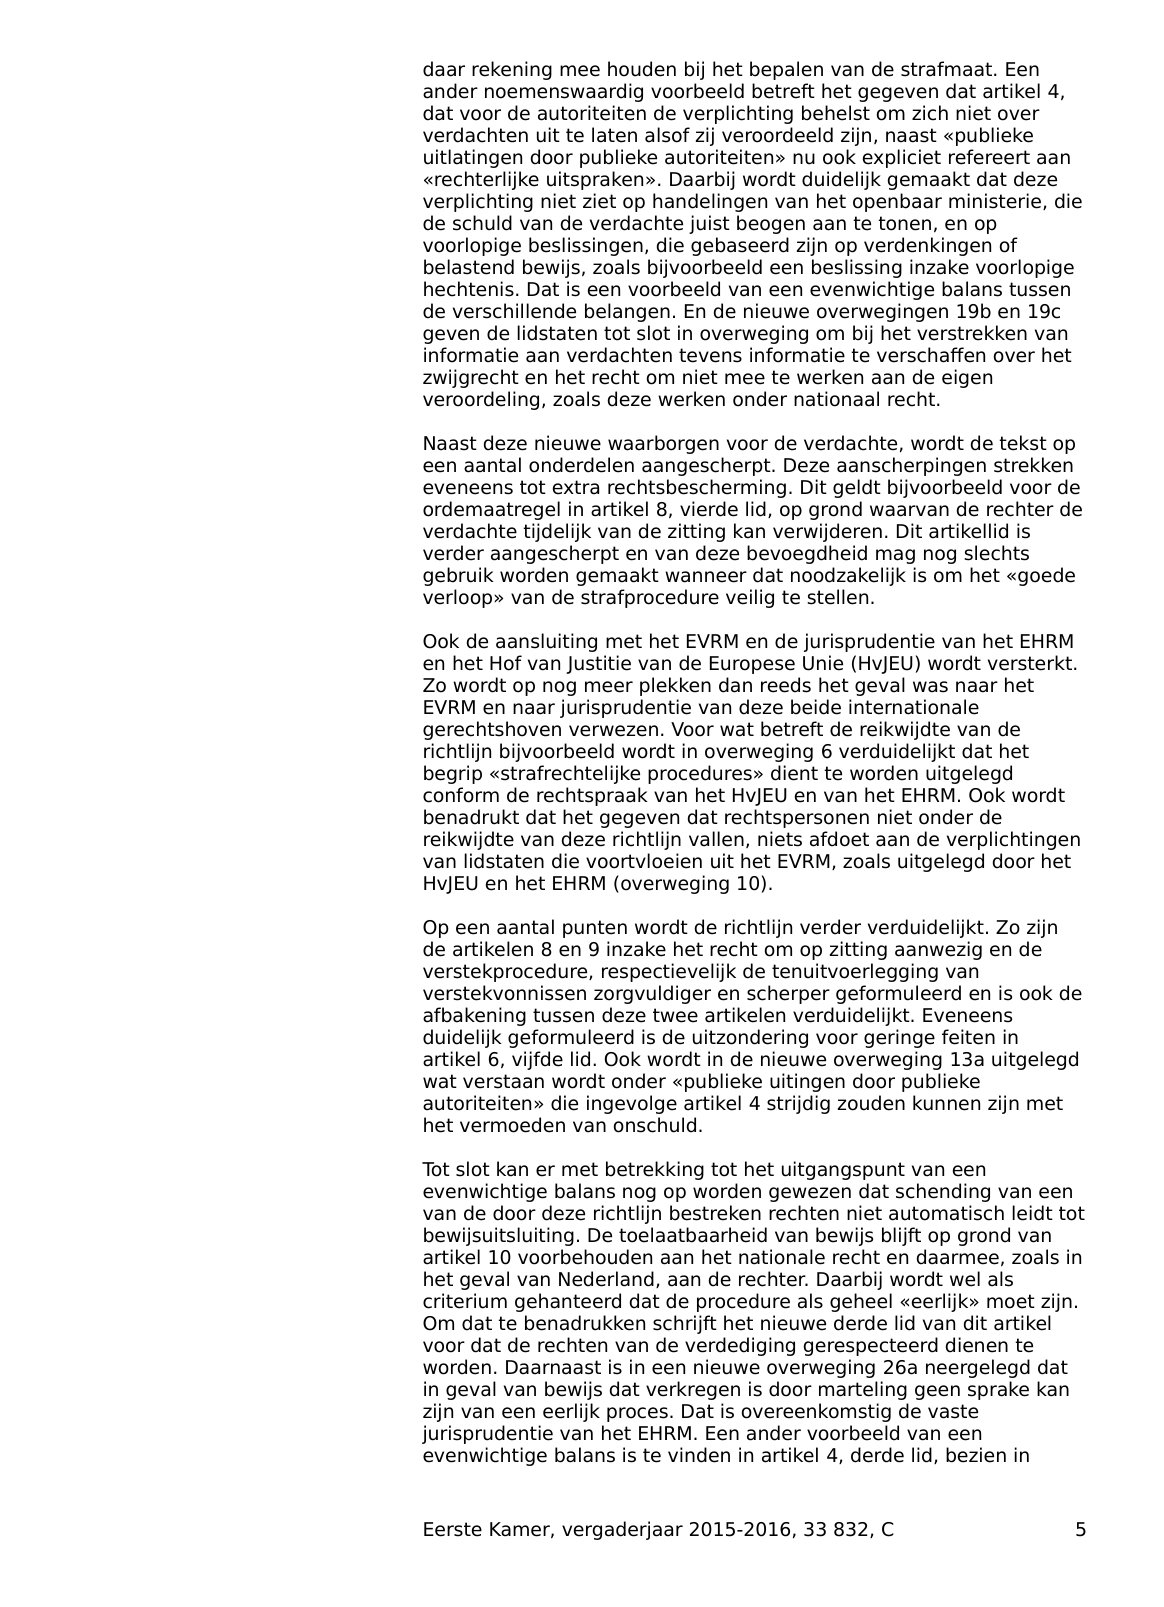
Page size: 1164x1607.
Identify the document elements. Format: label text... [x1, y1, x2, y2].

text daar rekening mee houden bij het bepalen van de strafmaat. Een ander noemenswaardig voorbeeld betreft het gegeven dat artikel 4, dat voor de autoriteiten de verplichting behelst om zich niet over verdachten uit te laten alsof zij veroordeeld zijn, naast «publieke uitlatingen door publieke autoriteiten» nu ook expliciet refereert aan «rechterlijke uitspraken». Daarbij wordt duidelijk gemaakt dat deze verplichting niet ziet op handelingen van het openbaar ministerie, die de schuld van de verdachte juist beogen aan te tonen, en op voorlopige beslissingen, die gebaseerd zijn op verdenkingen of belastend bewijs, zoals bijvoorbeeld een beslissing inzake voorlopige hechtenis. Dat is een voorbeeld van een evenwichtige balans tussen de verschillende belangen. En de nieuwe overwegingen 19b en 19c geven de lidstaten tot slot in overweging om bij het verstrekken van informatie aan verdachten tevens informatie te verschaffen over het zwijgrecht en het recht om niet mee te werken aan de eigen veroordeling, zoals deze werken onder nationaal recht. [422, 59, 1087, 411]
text Naast deze nieuwe waarborgen voor de verdachte, wordt de tekst op een aantal onderdelen aangescherpt. Deze aanscherpingen strekken eveneens tot extra rechtsbescherming. Dit geldt bijvoorbeeld voor de ordemaatregel in artikel 8, vierde lid, op grond waarvan de rechter de verdachte tijdelijk van de zitting kan verwijderen. Dit artikellid is verder aangescherpt en van deze bevoegdheid mag nog slechts gebruik worden gemaakt wanneer dat noodzakelijk is om het «goede verloop» van de strafprocedure veilig te stellen. [422, 433, 1087, 609]
text Op een aantal punten wordt de richtlijn verder verduidelijkt. Zo zijn de artikelen 8 en 9 inzake het recht om op zitting aanwezig en de verstekprocedure, respectievelijk de tenuitvoerlegging van verstekvonnissen zorgvuldiger en scherper geformuleerd en is ook de afbakening tussen deze twee artikelen verduidelijkt. Eveneens duidelijk geformuleerd is de uitzondering voor geringe feiten in artikel 6, vijfde lid. Ook wordt in de nieuwe overweging 13a uitgelegd wat verstaan wordt onder «publieke uitingen door publieke autoriteiten» die ingevolge artikel 4 strijdig zouden kunnen zijn met het vermoeden van onschuld. [422, 917, 1087, 1137]
text Ook de aansluiting met het EVRM en de jurisprudentie van het EHRM en het Hof van Justitie van de Europese Unie (HvJEU) wordt versterkt. Zo wordt op nog meer plekken dan reeds het geval was naar het EVRM en naar jurisprudentie van deze beide internationale gerechtshoven verwezen. Voor wat betreft de reikwijdte van de richtlijn bijvoorbeeld wordt in overweging 6 verduidelijkt dat het begrip «strafrechtelijke procedures» dient te worden uitgelegd conform de rechtspraak van het HvJEU en van het EHRM. Ook wordt benadrukt dat het gegeven dat rechtspersonen niet onder de reikwijdte van deze richtlijn vallen, niets afdoet aan de verplichtingen van lidstaten die voortvloeien uit het EVRM, zoals uitgelegd door het HvJEU en het EHRM (overweging 10). [422, 631, 1087, 895]
text Tot slot kan er met betrekking tot het uitgangspunt van een evenwichtige balans nog op worden gewezen dat schending van een van de door deze richtlijn bestreken rechten niet automatisch leidt tot bewijsuitsluiting. De toelaatbaarheid van bewijs blijft op grond van artikel 10 voorbehouden aan het nationale recht en daarmee, zoals in het geval van Nederland, aan de rechter. Daarbij wordt wel als criterium gehanteerd dat de procedure als geheel «eerlijk» moet zijn. Om dat te benadrukken schrijft het nieuwe derde lid van dit artikel voor dat de rechten van de verdediging gerespecteerd dienen te worden. Daarnaast is in een nieuwe overweging 26a neergelegd dat in geval van bewijs dat verkregen is door marteling geen sprake kan zijn van een eerlijk proces. Dat is overeenkomstig de vaste jurisprudentie van het EHRM. Een ander voorbeeld van een evenwichtige balans is te vinden in artikel 4, derde lid, bezien in [422, 1159, 1087, 1467]
